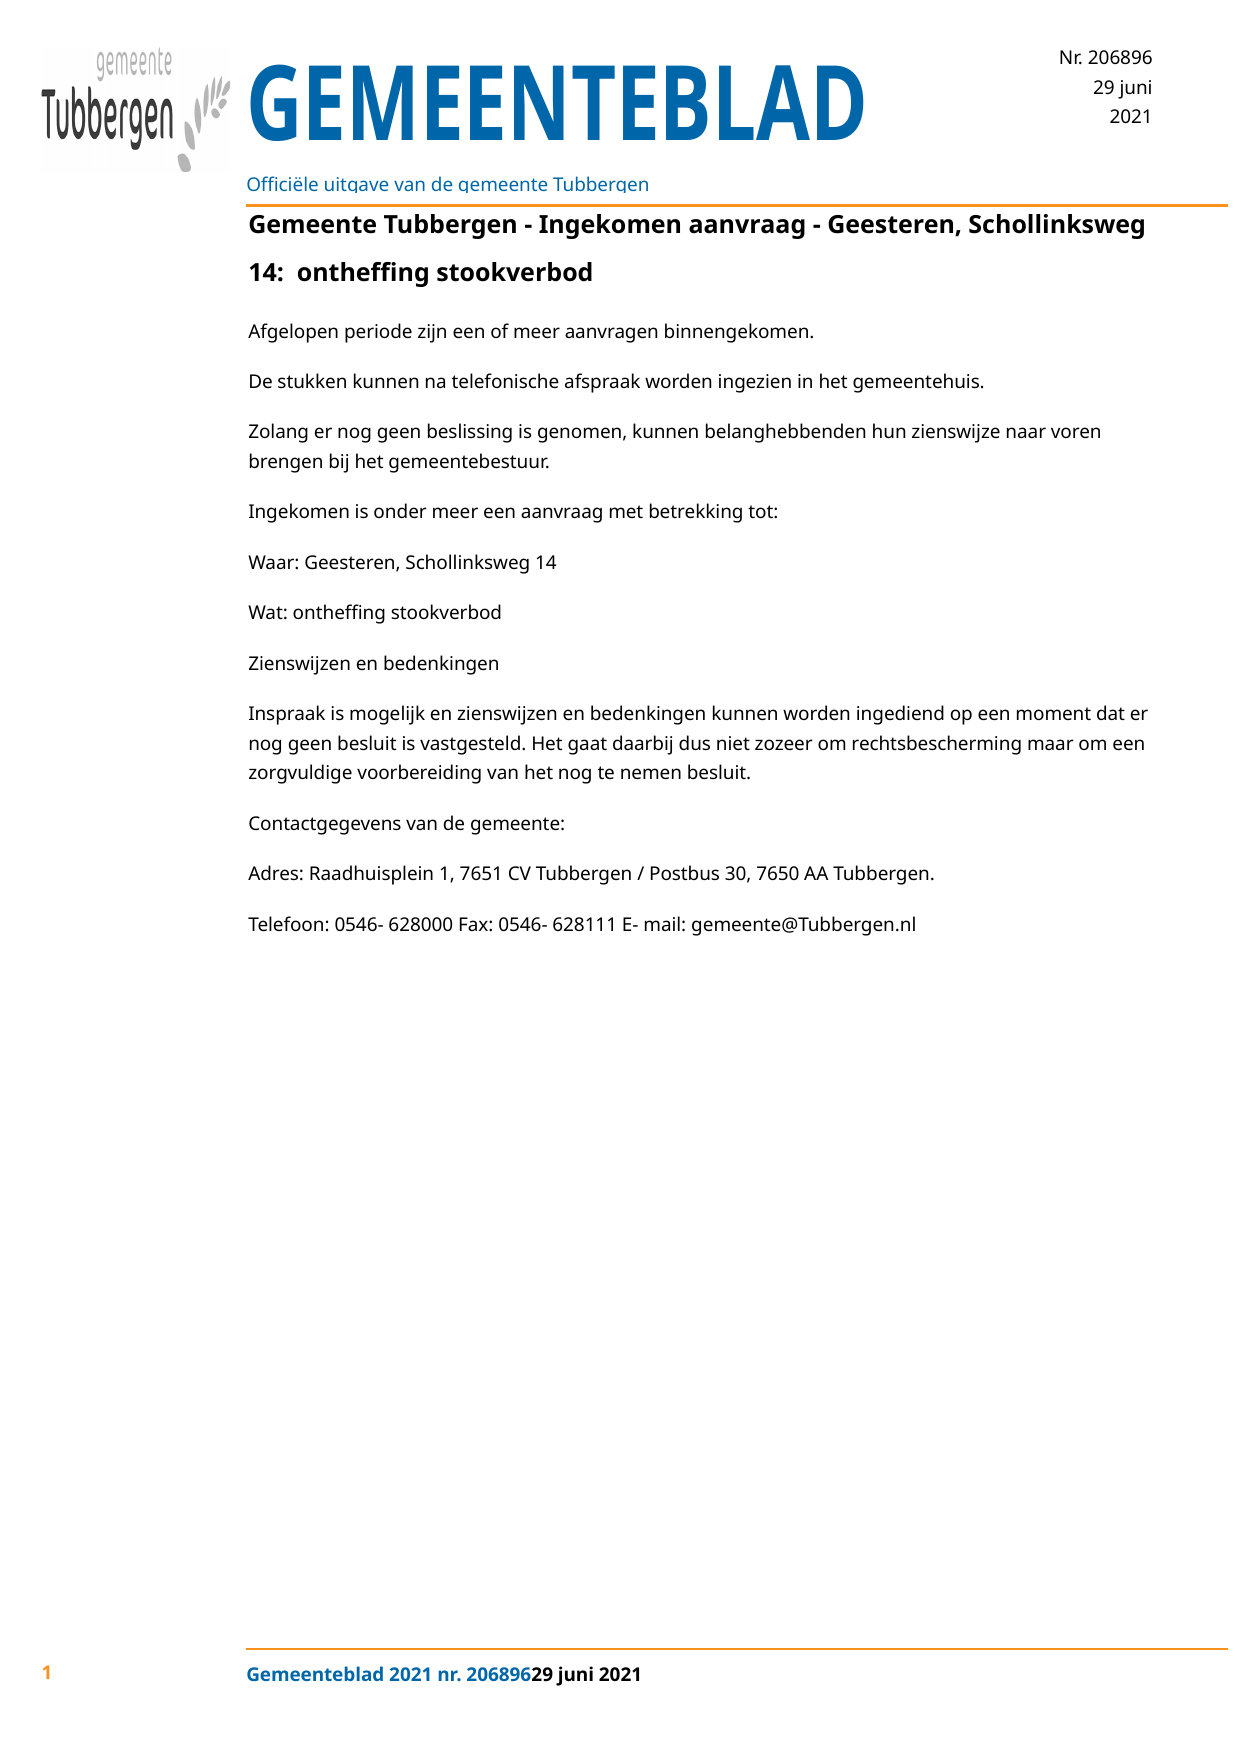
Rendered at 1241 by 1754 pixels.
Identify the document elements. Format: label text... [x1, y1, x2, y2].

text Zienswijzen en bedenkingen [248, 650, 1152, 676]
text Adres: Raadhuisplein 1, 7651 CV Tubbergen / Postbus 30, 7650 AA Tubbergen. [248, 860, 1152, 886]
text Telefoon: 0546- 628000 Fax: 0546- 628111 E- mail: gemeente@Tubbergen.nl [248, 911, 1152, 937]
picture [41, 47, 231, 172]
text Waar: Geesteren, Schollinksweg 14 [248, 549, 1152, 575]
text Zolang er nog geen beslissing is genomen, kunnen belanghebbenden hun zienswijze naar voren brengen bij het gemeentebestuur. [248, 419, 1152, 474]
text Contactgegevens van de gemeente: [248, 810, 1152, 836]
text Ingekomen is onder meer een aanvraag met betrekking tot: [248, 499, 1152, 524]
text Inspraak is mogelijk en zienswijzen en bedenkingen kunnen worden ingediend op een moment dat er nog geen besluit is vastgesteld. Het gaat daarbij dus niet zozeer om rechtsbescherming maar om een zorgvuldige voorbereiding van het nog te nemen besluit. [248, 700, 1152, 785]
text Gemeente Tubbergen - Ingekomen aanvraag - Geesteren, Schollinksweg 14: ontheffing stookverbod [248, 207, 1152, 288]
text De stukken kunnen na telefonische afspraak worden ingezien in het gemeentehuis. [248, 368, 1152, 394]
text Afgelopen periode zijn een of meer aanvragen binnengekomen. [248, 318, 1152, 344]
text Wat: ontheffing stookverbod [248, 599, 1152, 625]
